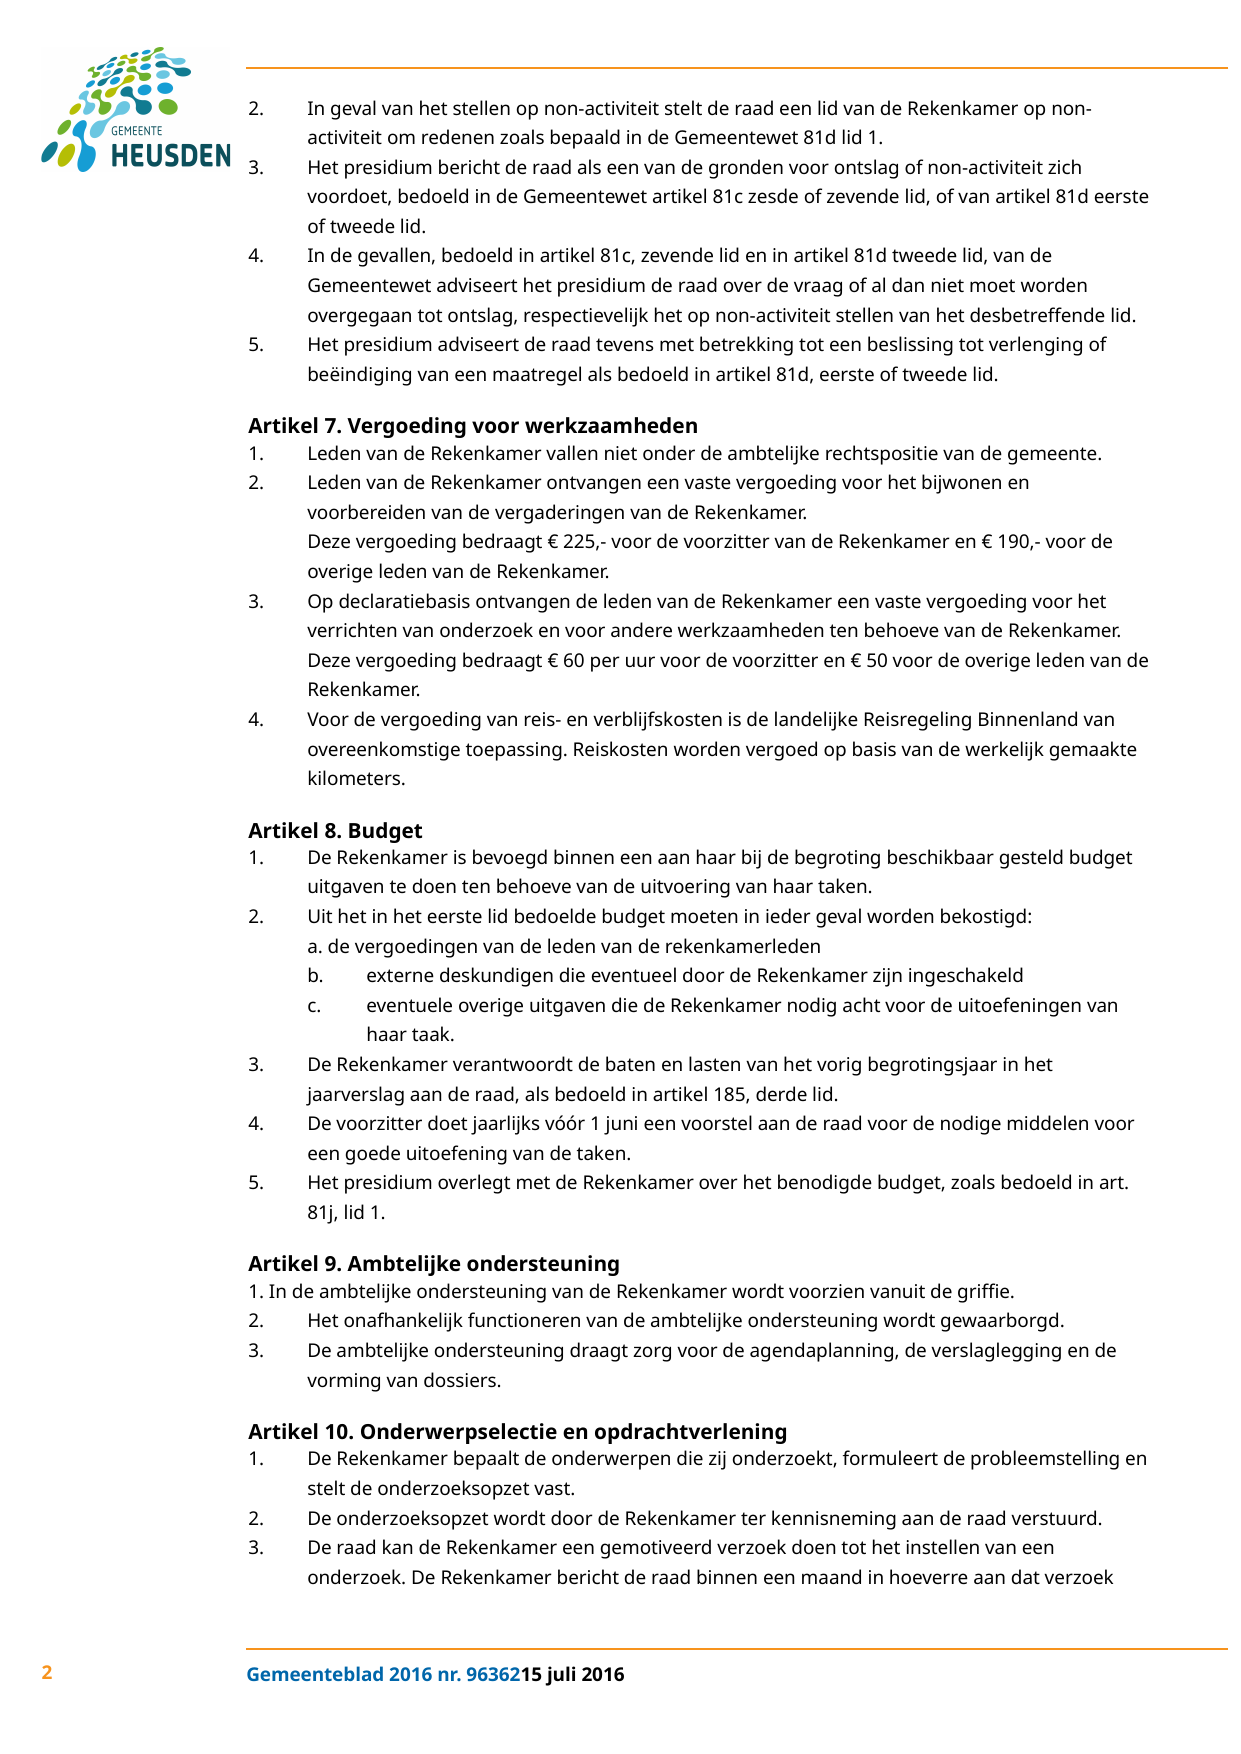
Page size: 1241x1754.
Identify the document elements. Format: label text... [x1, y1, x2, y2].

text 1. In de ambtelijke ondersteuning van de Rekenkamer wordt voorzien vanuit de griffie. [248, 1278, 1152, 1304]
list De raad kan de Rekenkamer een gemotiveerd verzoek doen tot het instellen van een onderzoek. De Rekenkamer bericht de raad binnen een maand in hoeverre aan dat verzoek [248, 1534, 1152, 1590]
list Leden van de Rekenkamer vallen niet onder de ambtelijke rechtspositie van de gemeente. [248, 440, 1152, 466]
list De ambtelijke ondersteuning draagt zorg voor de agendaplanning, de verslaglegging en de vorming van dossiers. [248, 1337, 1152, 1392]
list a. de vergoedingen van de leden van de rekenkamerleden [248, 933, 1152, 959]
text Artikel 10. Onderwerpselectie en opdrachtverlening [248, 1417, 1152, 1446]
picture [41, 47, 231, 172]
list eventuele overige uitgaven die de Rekenkamer nodig acht voor de uitoefeningen van haar taak. [307, 992, 1152, 1047]
list Het presidium adviseert de raad tevens met betrekking tot een beslissing tot verlenging of beëindiging van een maatregel als bedoeld in artikel 81d, eerste of tweede lid. [248, 331, 1152, 387]
list Deze vergoeding bedraagt € 225,- voor de voorzitter van de Rekenkamer en € 190,- voor de overige leden van de Rekenkamer. [248, 529, 1152, 584]
list De Rekenkamer verantwoordt de baten en lasten van het vorig begrotingsjaar in het jaarverslag aan de raad, als bedoeld in artikel 185, derde lid. [248, 1051, 1152, 1107]
list Voor de vergoeding van reis- en verblijfskosten is de landelijke Reisregeling Binnenland van overeenkomstige toepassing. Reiskosten worden vergoed op basis van de werkelijk gemaakte kilometers. [248, 706, 1152, 791]
list Het presidium overlegt met de Rekenkamer over het benodigde budget, zoals bedoeld in art. 81j, lid 1. [248, 1169, 1152, 1225]
list De onderzoeksopzet wordt door de Rekenkamer ter kennisneming aan de raad verstuurd. [248, 1505, 1152, 1531]
list Het onafhankelijk functioneren van de ambtelijke ondersteuning wordt gewaarborgd. [248, 1308, 1152, 1333]
list Op declaratiebasis ontvangen de leden van de Rekenkamer een vaste vergoeding voor het verrichten van onderzoek en voor andere werkzaamheden ten behoeve van de Rekenkamer. Deze vergoeding bedraagt € 60 per uur voor de voorzitter en € 50 voor de overige leden van de Rekenkamer. [248, 588, 1152, 702]
text Artikel 9. Ambtelijke ondersteuning [248, 1249, 1152, 1278]
list De Rekenkamer bepaalt de onderwerpen die zij onderzoekt, formuleert de probleemstelling en stelt de onderzoeksopzet vast. [248, 1446, 1152, 1501]
list In de gevallen, bedoeld in artikel 81c, zevende lid en in artikel 81d tweede lid, van de Gemeentewet adviseert het presidium de raad over de vraag of al dan niet moet worden overgegaan tot ontslag, respectievelijk het op non-activiteit stellen van het desbetreffende lid. [248, 243, 1152, 328]
list De Rekenkamer is bevoegd binnen een aan haar bij de begroting beschikbaar gesteld budget uitgaven te doen ten behoeve van de uitvoering van haar taken. [248, 844, 1152, 899]
list Het presidium bericht de raad als een van de gronden voor ontslag of non-activiteit zich voordoet, bedoeld in de Gemeentewet artikel 81c zesde of zevende lid, of van artikel 81d eerste of tweede lid. [248, 154, 1152, 239]
list De voorzitter doet jaarlijks vóór 1 juni een voorstel aan de raad voor de nodige middelen voor een goede uitoefening van de taken. [248, 1110, 1152, 1166]
list Leden van de Rekenkamer ontvangen een vaste vergoeding voor het bijwonen en voorbereiden van de vergaderingen van de Rekenkamer. [248, 469, 1152, 525]
list Uit het in het eerste lid bedoelde budget moeten in ieder geval worden bekostigd: [248, 903, 1152, 929]
list In geval van het stellen op non-activiteit stelt de raad een lid van de Rekenkamer op non-activiteit om redenen zoals bepaald in de Gemeentewet 81d lid 1. [248, 95, 1152, 150]
list externe deskundigen die eventueel door de Rekenkamer zijn ingeschakeld [307, 962, 1152, 988]
text Artikel 7. Vergoeding voor werkzaamheden [248, 411, 1152, 440]
text Artikel 8. Budget [248, 816, 1152, 844]
